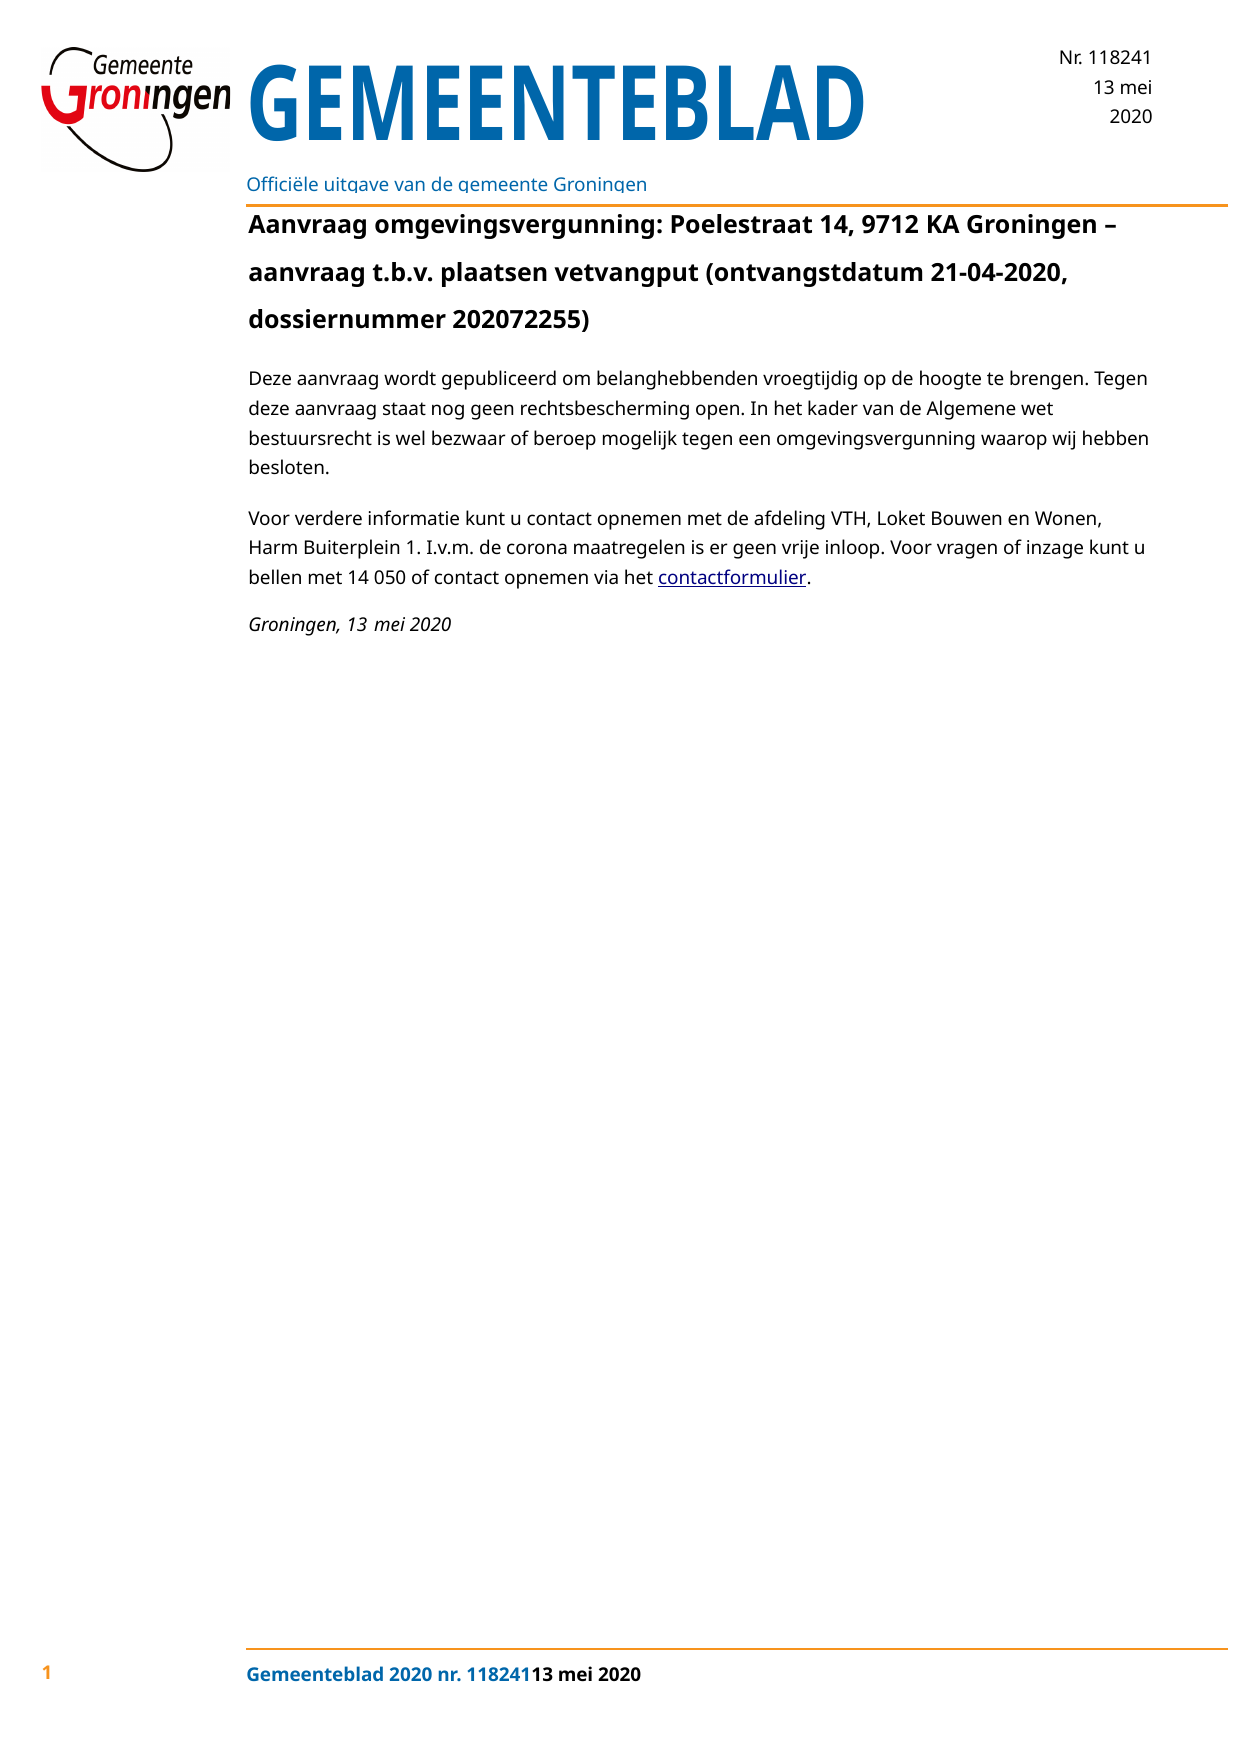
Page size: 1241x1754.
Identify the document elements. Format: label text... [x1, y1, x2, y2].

text Groningen, 13 mei 2020 [248, 612, 1152, 637]
text Deze aanvraag wordt gepubliceerd om belanghebbenden vroegtijdig op de hoogte te brengen. Tegen deze aanvraag staat nog geen rechtsbescherming open. In het kader van de Algemene wet bestuursrecht is wel bezwaar of beroep mogelijk tegen een omgevingsvergunning waarop wij hebben besloten. [248, 366, 1152, 480]
text Aanvraag omgevingsvergunning: Poelestraat 14, 9712 KA Groningen – aanvraag t.b.v. plaatsen vetvangput (ontvangstdatum 21-04-2020, dossiernummer 202072255) [248, 207, 1152, 336]
text Voor verdere informatie kunt u contact opnemen met de afdeling VTH, Loket Bouwen en Wonen, Harm Buiterplein 1. I.v.m. de corona maatregelen is er geen vrije inloop. Voor vragen of inzage kunt u bellen met 14 050 of contact opnemen via het contactformulier. [248, 505, 1152, 589]
picture [41, 47, 231, 172]
